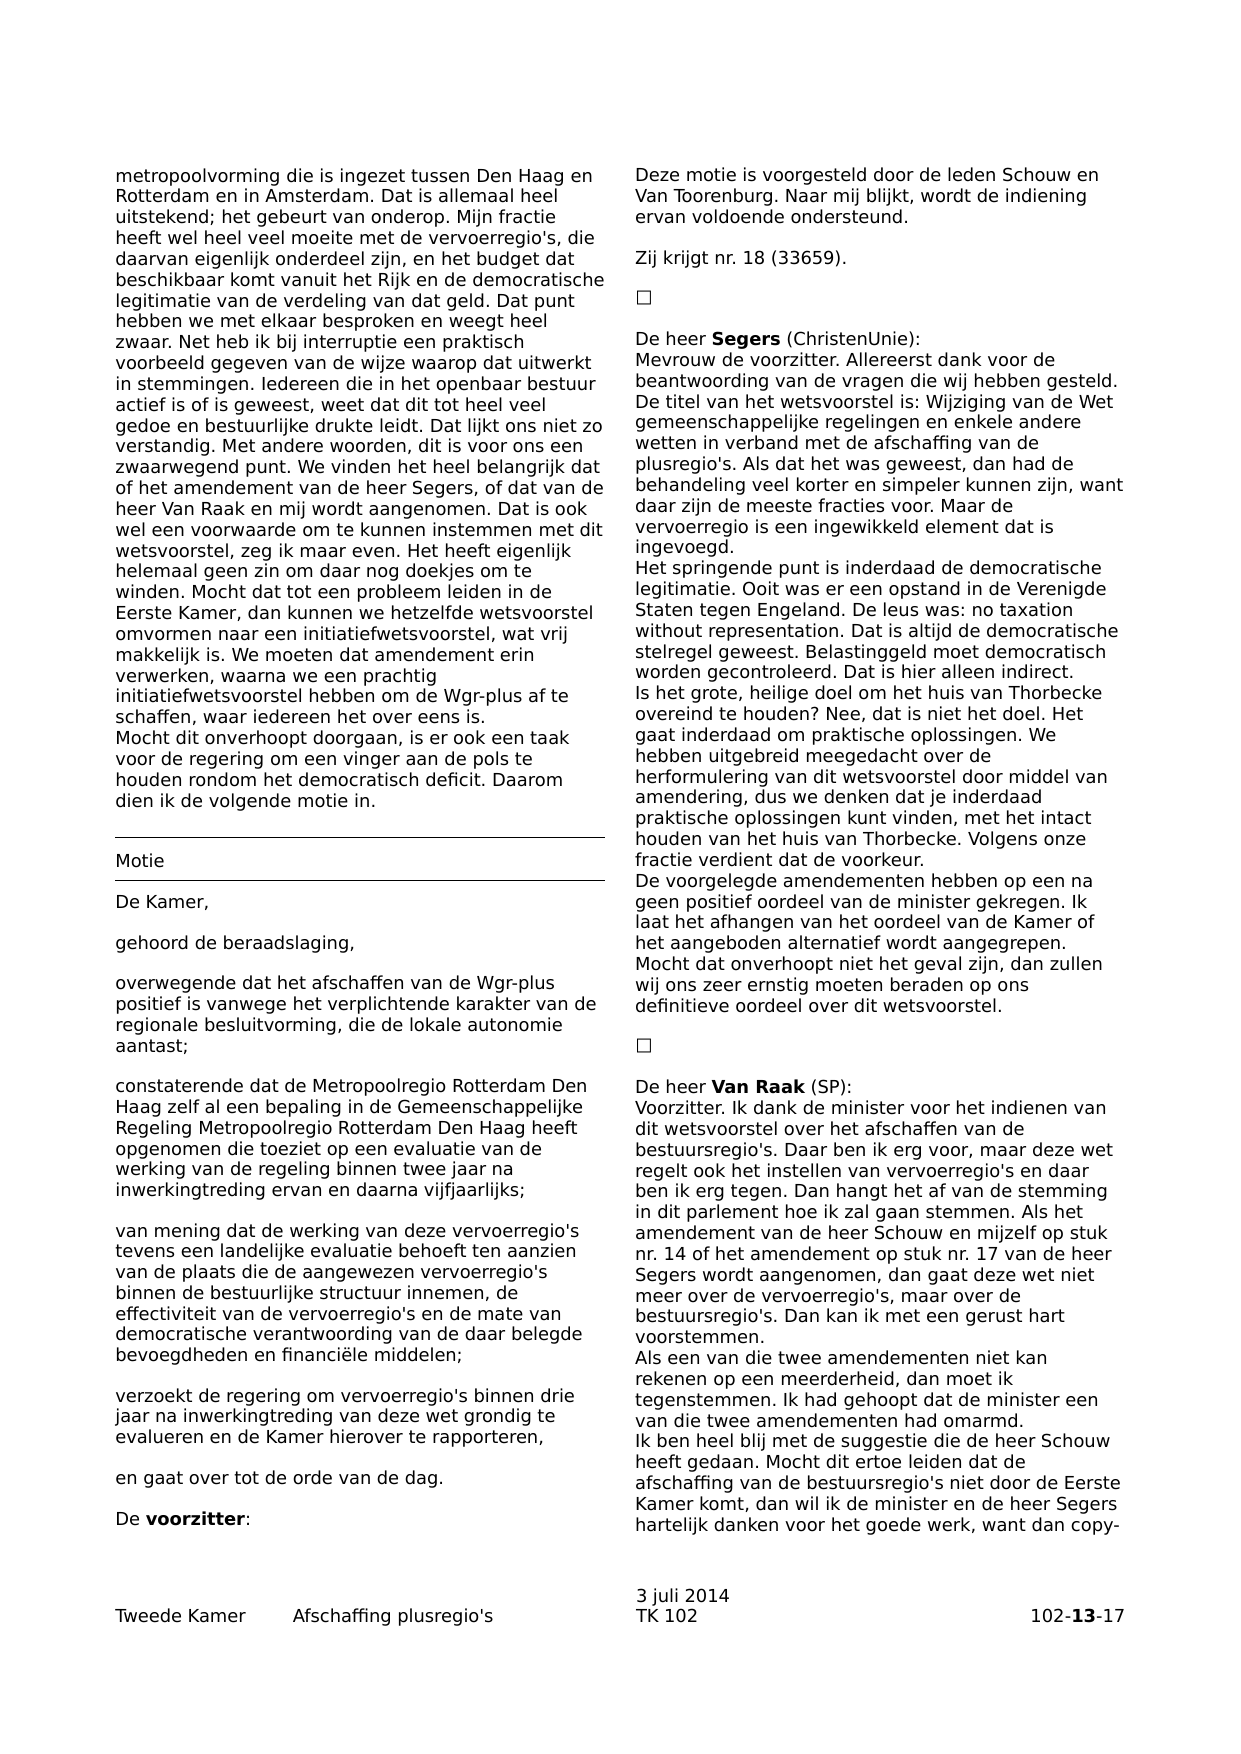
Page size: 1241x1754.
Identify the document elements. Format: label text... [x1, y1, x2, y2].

text De voorgelegde amendementen hebben op een na geen positief oordeel van de minister gekregen. Ik laat het afhangen van het oordeel van de Kamer of het aangeboden alternatief wordt aangegrepen. Mocht dat onverhoopt niet het geval zijn, dan zullen wij ons zeer ernstig moeten beraden op ons definitieve oordeel over dit wetsvoorstel. [635, 871, 1125, 1016]
text gehoord de beraadslaging, [115, 932, 605, 953]
text Voorzitter. Ik dank de minister voor het indienen van dit wetsvoorstel over het afschaffen van de bestuursregio's. Daar ben ik erg voor, maar deze wet regelt ook het instellen van vervoerregio's en daar ben ik erg tegen. Dan hangt het af van de stemming in dit parlement hoe ik zal gaan stemmen. Als het amendement van de heer Schouw en mijzelf op stuk nr. 14 of het amendement op stuk nr. 17 van de heer Segers wordt aangenomen, dan gaat deze wet niet meer over de vervoerregio's, maar over de bestuursregio's. Dan kan ik met een gerust hart voorstemmen. [635, 1098, 1125, 1348]
text ⬜ [635, 288, 1125, 309]
text Deze motie is voorgesteld door de leden Schouw en Van Toorenburg. Naar mij blijkt, wordt de indiening ervan voldoende ondersteund. [635, 165, 1125, 227]
text metropoolvorming die is ingezet tussen Den Haag en Rotterdam en in Amsterdam. Dat is allemaal heel uitstekend; het gebeurt van onderop. Mijn fractie heeft wel heel veel moeite met de vervoerregio's, die daarvan eigenlijk onderdeel zijn, en het budget dat beschikbaar komt vanuit het Rijk en de democratische legitimatie van de verdeling van dat geld. Dat punt hebben we met elkaar besproken en weegt heel zwaar. Net heb ik bij interruptie een praktisch voorbeeld gegeven van de wijze waarop dat uitwerkt in stemmingen. Iedereen die in het openbaar bestuur actief is of is geweest, weet dat dit tot heel veel gedoe en bestuurlijke drukte leidt. Dat lijkt ons niet zo verstandig. Met andere woorden, dit is voor ons een zwaarwegend punt. We vinden het heel belangrijk dat of het amendement van de heer Segers, of dat van de heer Van Raak en mij wordt aangenomen. Dat is ook wel een voorwaarde om te kunnen instemmen met dit wetsvoorstel, zeg ik maar even. Het heeft eigenlijk helemaal geen zin om daar nog doekjes om te winden. Mocht dat tot een probleem leiden in de Eerste Kamer, dan kunnen we hetzelfde wetsvoorstel omvormen naar een initiatiefwetsvoorstel, wat vrij makkelijk is. We moeten dat amendement erin verwerken, waarna we een prachtig initiatiefwetsvoorstel hebben om de Wgr-plus af te schaffen, waar iedereen het over eens is. [115, 165, 605, 728]
text Motie [115, 851, 605, 872]
text Zij krijgt nr. 18 (33659). [635, 247, 1125, 268]
text overwegende dat het afschaffen van de Wgr-plus positief is vanwege het verplichtende karakter van de regionale besluitvorming, die de lokale autonomie aantast; [115, 973, 605, 1056]
text Mevrouw de voorzitter. Allereerst dank voor de beantwoording van de vragen die wij hebben gesteld. De titel van het wetsvoorstel is: Wijziging van de Wet gemeenschappelijke regelingen en enkele andere wetten in verband met de afschaffing van de plusregio's. Als dat het was geweest, dan had de behandeling veel korter en simpeler kunnen zijn, want daar zijn de meeste fracties voor. Maar de vervoerregio is een ingewikkeld element dat is ingevoegd. [635, 350, 1125, 558]
text verzoekt de regering om vervoerregio's binnen drie jaar na inwerkingtreding van deze wet grondig te evalueren en de Kamer hierover te rapporteren, [115, 1386, 605, 1448]
text De Kamer, [115, 892, 605, 912]
text Mocht dit onverhoopt doorgaan, is er ook een taak voor de regering om een vinger aan de pols te houden rondom het democratisch deficit. Daarom dien ik de volgende motie in. [115, 728, 605, 811]
text Het springende punt is inderdaad de democratische legitimatie. Ooit was er een opstand in de Verenigde Staten tegen Engeland. De leus was: no taxation without representation. Dat is altijd de democratische stelregel geweest. Belastinggeld moet democratisch worden gecontroleerd. Dat is hier alleen indirect. [635, 558, 1125, 683]
text Ik ben heel blij met de suggestie die de heer Schouw heeft gedaan. Mocht dit ertoe leiden dat de afschaffing van de bestuursregio's niet door de Eerste Kamer komt, dan wil ik de minister en de heer Segers hartelijk danken voor het goede werk, want dan copy- [635, 1431, 1125, 1535]
text De voorzitter: [115, 1508, 605, 1529]
text De heer Segers (ChristenUnie): [635, 329, 1125, 350]
text constaterende dat de Metropoolregio Rotterdam Den Haag zelf al een bepaling in de Gemeenschappelijke Regeling Metropoolregio Rotterdam Den Haag heeft opgenomen die toeziet op een evaluatie van de werking van de regeling binnen twee jaar na inwerkingtreding ervan en daarna vijfjaarlijks; [115, 1076, 605, 1201]
text Is het grote, heilige doel om het huis van Thorbecke overeind te houden? Nee, dat is niet het doel. Het gaat inderdaad om praktische oplossingen. We hebben uitgebreid meegedacht over de herformulering van dit wetsvoorstel door middel van amendering, dus we denken dat je inderdaad praktische oplossingen kunt vinden, met het intact houden van het huis van Thorbecke. Volgens onze fractie verdient dat de voorkeur. [635, 683, 1125, 871]
text Als een van die twee amendementen niet kan rekenen op een meerderheid, dan moet ik tegenstemmen. Ik had gehoopt dat de minister een van die twee amendementen had omarmd. [635, 1348, 1125, 1431]
text en gaat over tot de orde van de dag. [115, 1468, 605, 1488]
text van mening dat de werking van deze vervoerregio's tevens een landelijke evaluatie behoeft ten aanzien van de plaats die de aangewezen vervoerregio's binnen de bestuurlijke structuur innemen, de effectiviteit van de vervoerregio's en de mate van democratische verantwoording van de daar belegde bevoegdheden en financiële middelen; [115, 1221, 605, 1366]
text ⬜ [635, 1036, 1125, 1057]
text De heer Van Raak (SP): [635, 1077, 1125, 1098]
